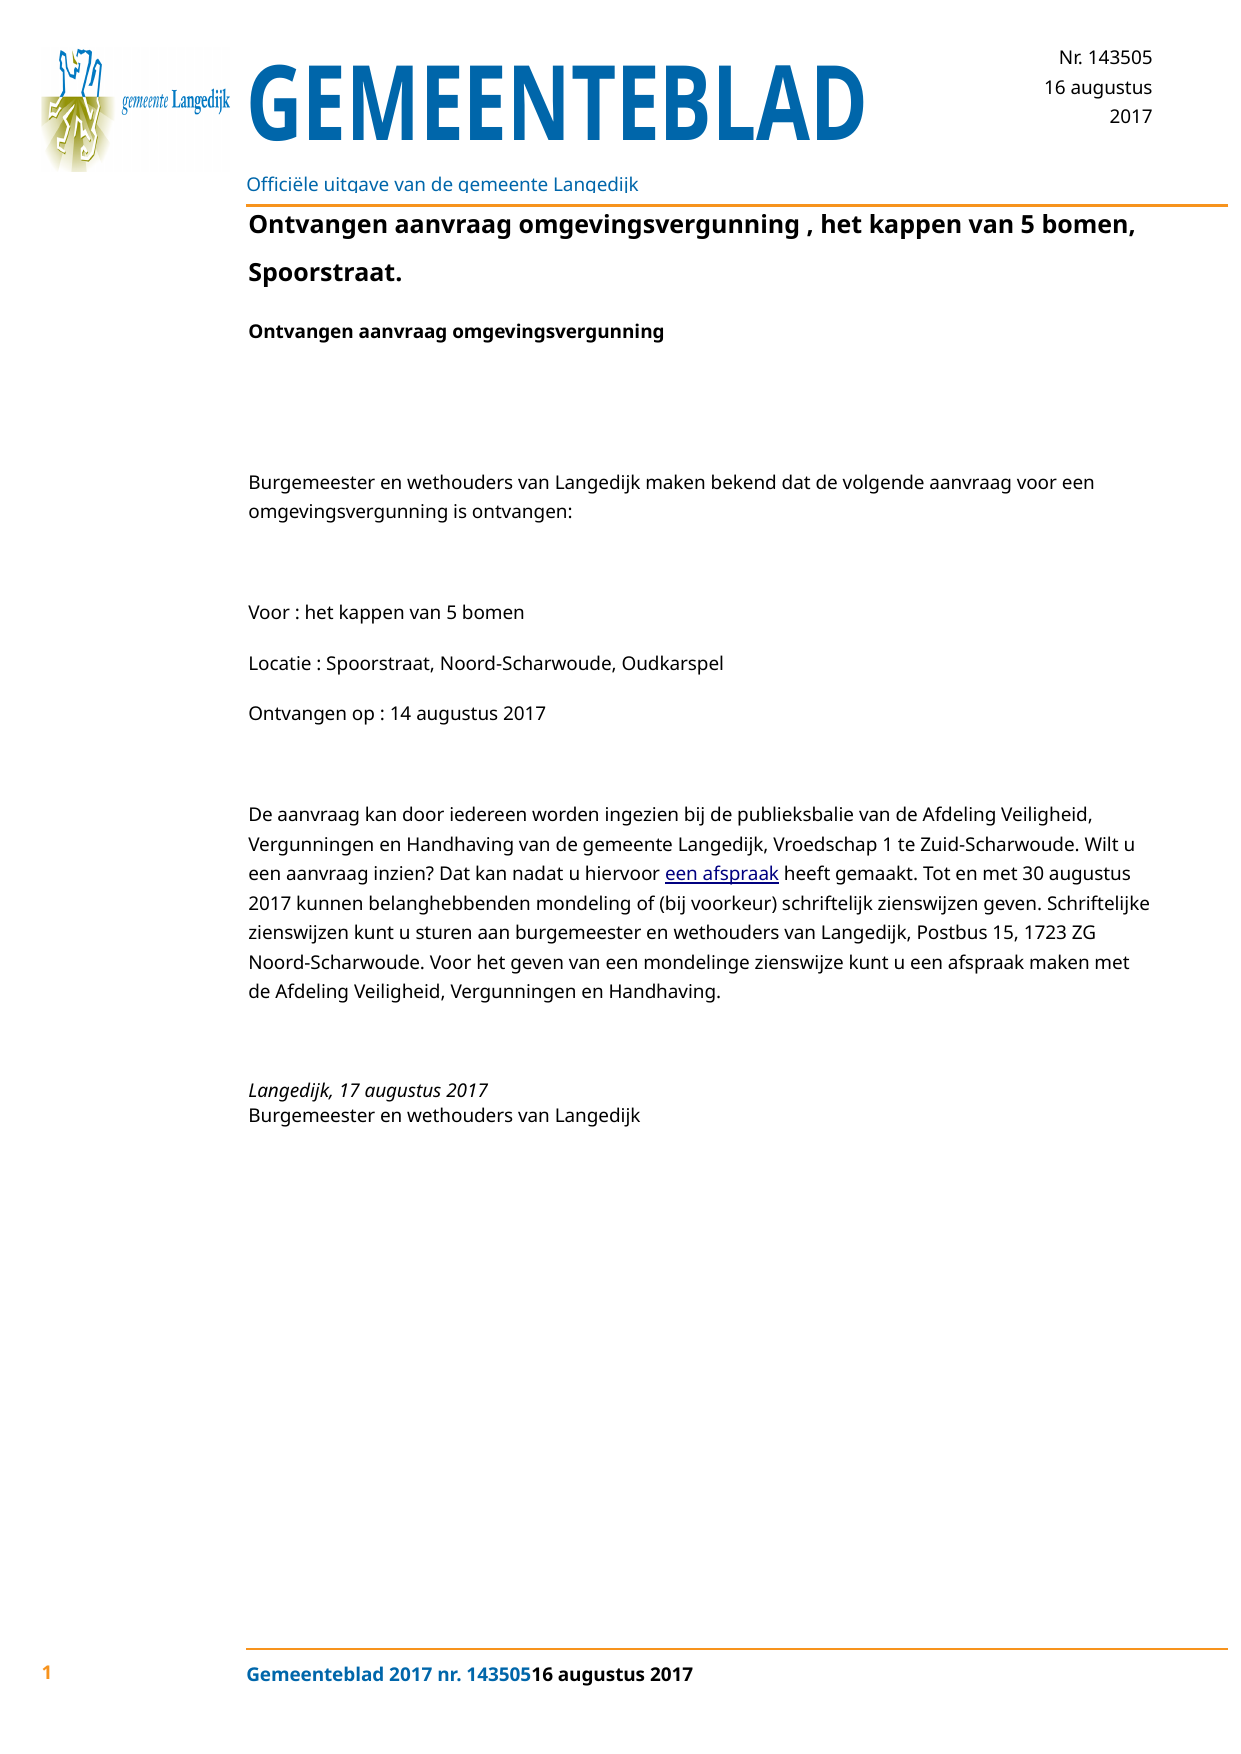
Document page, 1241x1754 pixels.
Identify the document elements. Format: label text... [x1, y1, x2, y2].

text Burgemeester en wethouders van Langedijk [248, 1103, 1152, 1128]
text Ontvangen op : 14 augustus 2017 [248, 700, 1152, 726]
text Voor : het kappen van 5 bomen [248, 599, 1152, 625]
picture [41, 47, 231, 172]
text Ontvangen aanvraag omgevingsvergunning [248, 318, 1152, 344]
text Ontvangen aanvraag omgevingsvergunning , het kappen van 5 bomen, Spoorstraat. [248, 207, 1152, 288]
text Burgemeester en wethouders van Langedijk maken bekend dat de volgende aanvraag voor een omgevingsvergunning is ontvangen: [248, 469, 1152, 524]
text De aanvraag kan door iedereen worden ingezien bij de publieksbalie van de Afdeling Veiligheid, Vergunningen en Handhaving van de gemeente Langedijk, Vroedschap 1 te Zuid-Scharwoude. Wilt u een aanvraag inzien? Dat kan nadat u hiervoor een afspraak heeft gemaakt. Tot en met 30 augustus 2017 kunnen belanghebbenden mondeling of (bij voorkeur) schriftelijk zienswijzen geven. Schriftelijke zienswijzen kunt u sturen aan burgemeester en wethouders van Langedijk, Postbus 15, 1723 ZG Noord-Scharwoude. Voor het geven van een mondelinge zienswijze kunt u een afspraak maken met de Afdeling Veiligheid, Vergunningen en Handhaving. [248, 801, 1152, 1004]
text Locatie : Spoorstraat, Noord-Scharwoude, Oudkarspel [248, 650, 1152, 676]
text Langedijk, 17 augustus 2017 [248, 1077, 1152, 1103]
